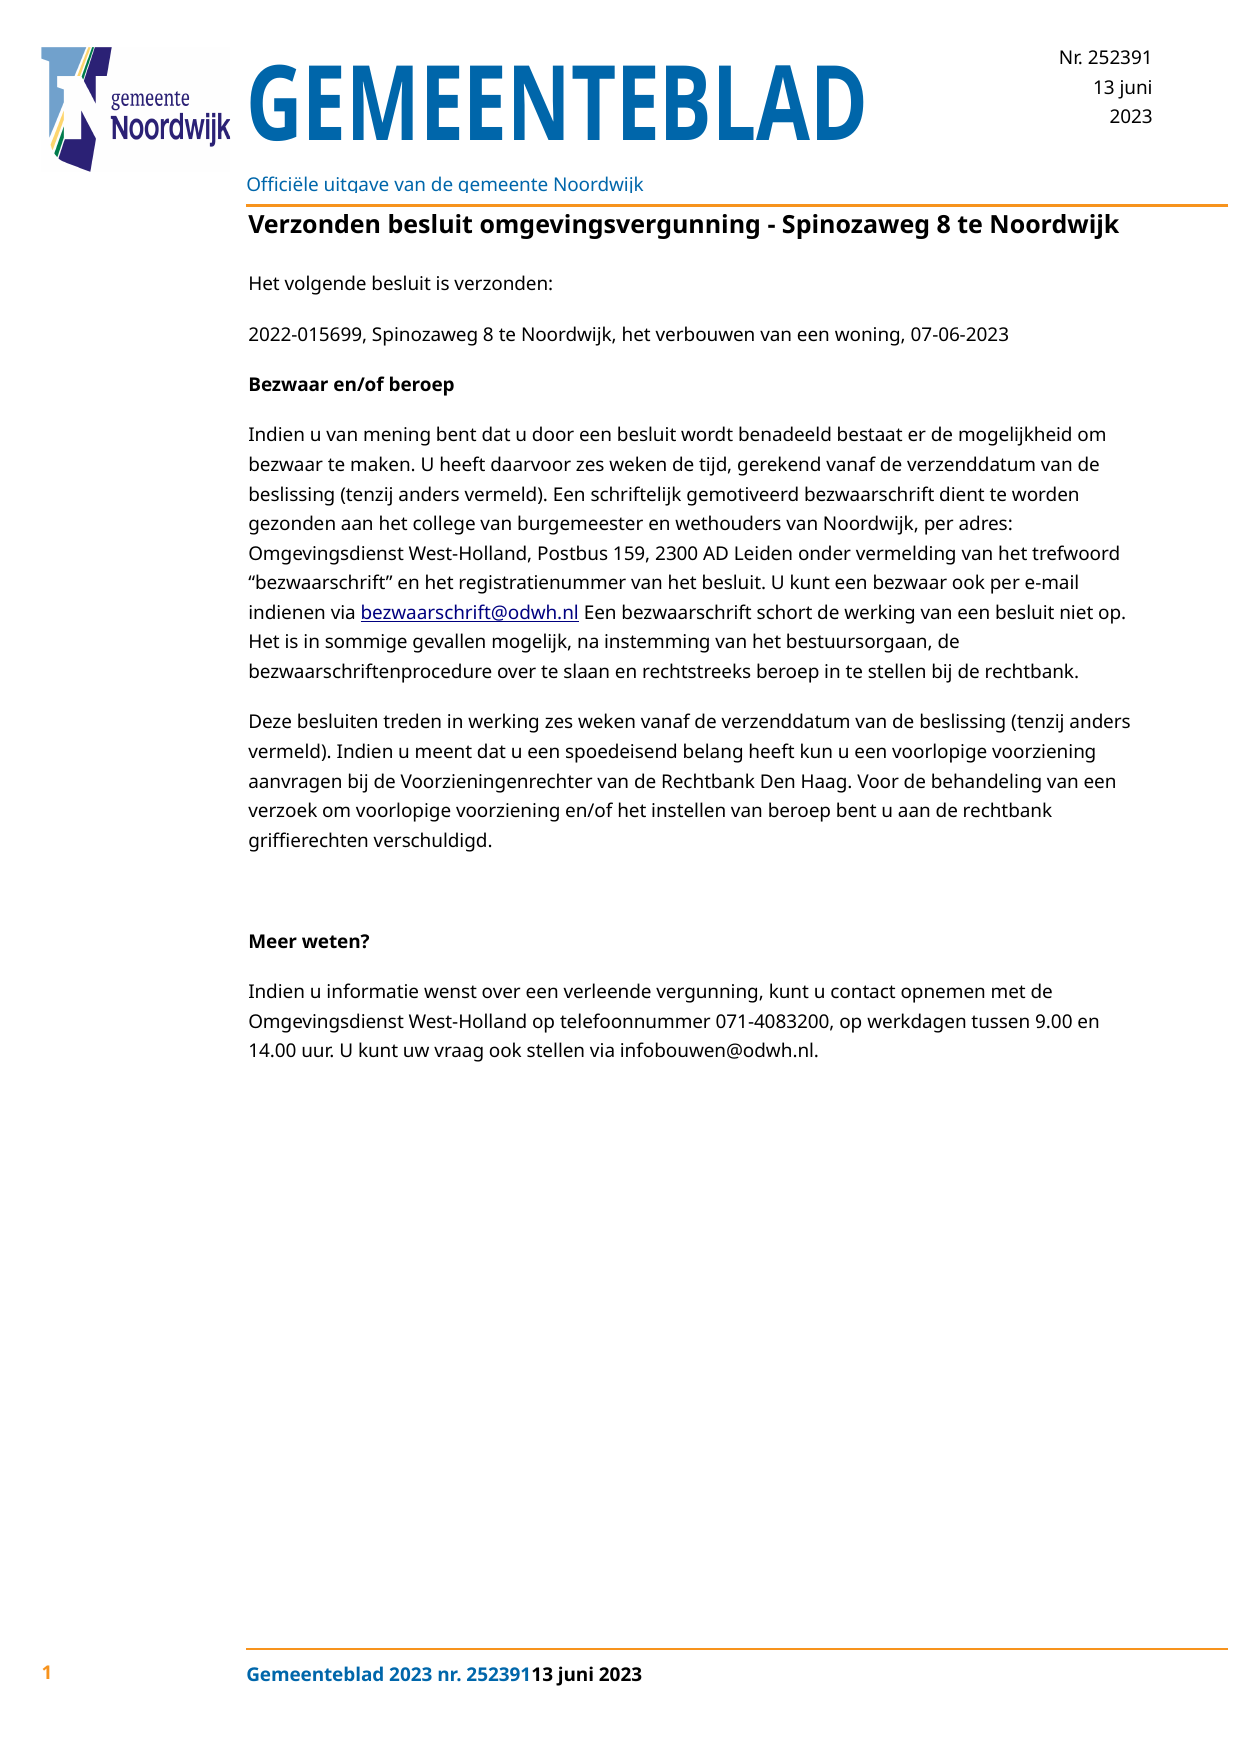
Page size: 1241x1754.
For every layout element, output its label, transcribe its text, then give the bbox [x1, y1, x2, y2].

text Het volgende besluit is verzonden: [248, 270, 1152, 296]
text Indien u van mening bent dat u door een besluit wordt benadeeld bestaat er de mogelijkheid om bezwaar te maken. U heeft daarvoor zes weken de tijd, gerekend vanaf de verzenddatum van de beslissing (tenzij anders vermeld). Een schriftelijk gemotiveerd bezwaarschrift dient te worden gezonden aan het college van burgemeester en wethouders van Noordwijk, per adres: Omgevingsdienst West-Holland, Postbus 159, 2300 AD Leiden onder vermelding van het trefwoord “bezwaarschrift” en het registratienummer van het besluit. U kunt een bezwaar ook per e-mail indienen via bezwaarschrift@odwh.nl Een bezwaarschrift schort de werking van een besluit niet op. Het is in sommige gevallen mogelijk, na instemming van het bestuursorgaan, de bezwaarschriftenprocedure over te slaan en rechtstreeks beroep in te stellen bij de rechtbank. [248, 422, 1152, 684]
text Deze besluiten treden in werking zes weken vanaf de verzenddatum van de beslissing (tenzij anders vermeld). Indien u meent dat u een spoedeisend belang heeft kun u een voorlopige voorziening aanvragen bij de Voorzieningenrechter van de Rechtbank Den Haag. Voor de behandeling van een verzoek om voorlopige voorziening en/of het instellen van beroep bent u aan de rechtbank griffierechten verschuldigd. [248, 709, 1152, 853]
text Bezwaar en/of beroep [248, 371, 1152, 397]
text 2022-015699, Spinozaweg 8 te Noordwijk, het verbouwen van een woning, 07-06-2023 [248, 321, 1152, 346]
text Verzonden besluit omgevingsvergunning - Spinozaweg 8 te Noordwijk [248, 207, 1152, 241]
text Indien u informatie wenst over een verleende vergunning, kunt u contact opnemen met de Omgevingsdienst West-Holland op telefoonnummer 071-4083200, op werkdagen tussen 9.00 en 14.00 uur. U kunt uw vraag ook stellen via infobouwen@odwh.nl. [248, 978, 1152, 1063]
picture [41, 47, 231, 172]
text Meer weten? [248, 928, 1152, 953]
